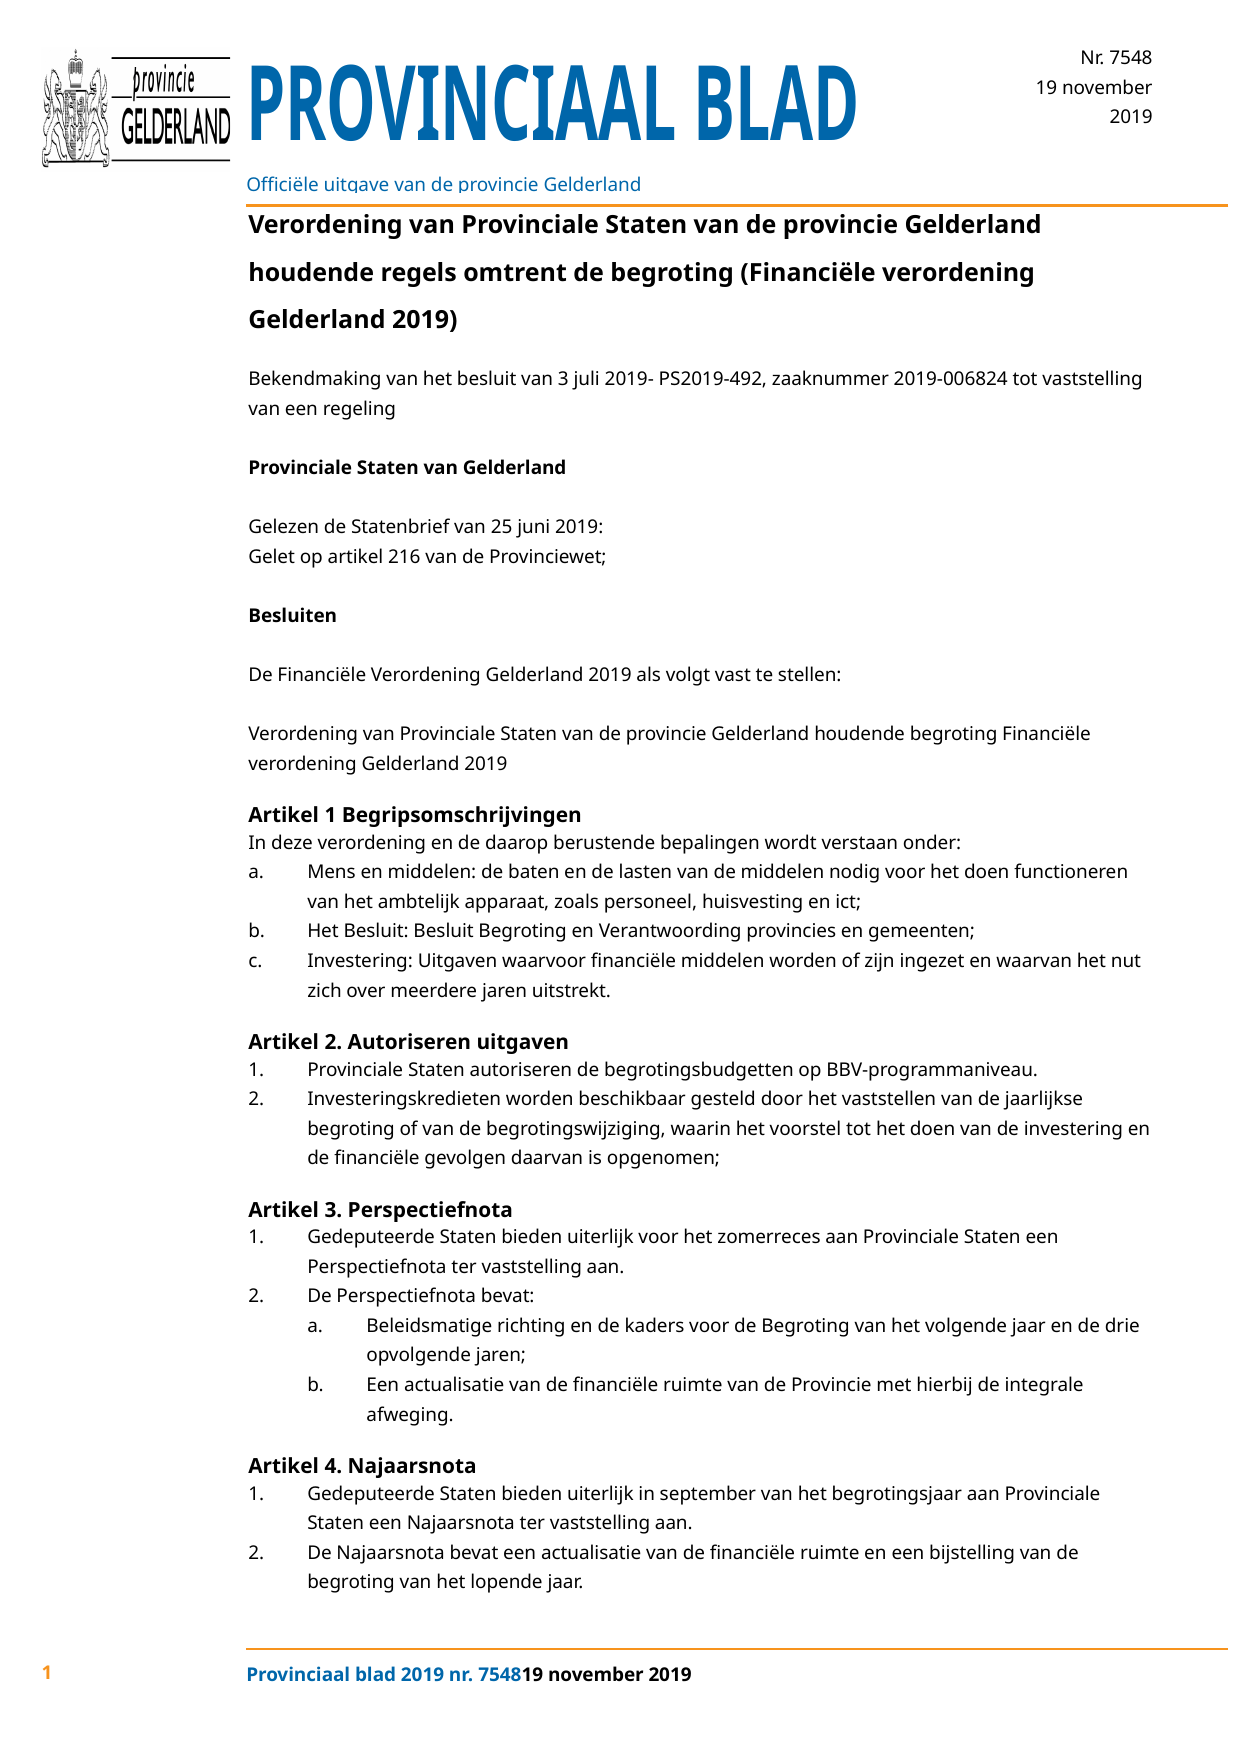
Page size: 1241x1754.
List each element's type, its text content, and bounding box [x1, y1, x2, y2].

list Mens en middelen: de baten en de lasten van de middelen nodig voor het doen functioneren van het ambtelijk apparaat, zoals personeel, huisvesting en ict; [248, 858, 1152, 914]
list Gedeputeerde Staten bieden uiterlijk in september van het begrotingsjaar aan Provinciale Staten een Najaarsnota ter vaststelling aan. [248, 1480, 1152, 1535]
list Beleidsmatige richting en de kaders voor de Begroting van het volgende jaar en de drie opvolgende jaren; [307, 1312, 1152, 1367]
list Investeringskredieten worden beschikbaar gesteld door het vaststellen van de jaarlijkse begroting of van de begrotingswijziging, waarin het voorstel tot het doen van de investering en de financiële gevolgen daarvan is opgenomen; [248, 1085, 1152, 1170]
text Artikel 1 Begripsomschrijvingen [248, 801, 1152, 829]
text Gelet op artikel 216 van de Provinciewet; [248, 543, 1152, 569]
text Provinciale Staten van Gelderland [248, 454, 1152, 480]
text Artikel 4. Najaarsnota [248, 1451, 1152, 1480]
text Gelezen de Statenbrief van 25 juni 2019: [248, 513, 1152, 539]
text De Financiële Verordening Gelderland 2019 als volgt vast te stellen: [248, 661, 1152, 687]
text Verordening van Provinciale Staten van de provincie Gelderland houdende regels omtrent de begroting (Financiële verordening Gelderland 2019) [248, 207, 1152, 336]
list Provinciale Staten autoriseren de begrotingsbudgetten op BBV-programmaniveau. [248, 1056, 1152, 1081]
text Artikel 3. Perspectiefnota [248, 1195, 1152, 1223]
list Gedeputeerde Staten bieden uiterlijk voor het zomerreces aan Provinciale Staten een Perspectiefnota ter vaststelling aan. [248, 1223, 1152, 1279]
text Besluiten [248, 602, 1152, 628]
list De Najaarsnota bevat een actualisatie van de financiële ruimte en een bijstelling van de begroting van het lopende jaar. [248, 1539, 1152, 1594]
picture [41, 47, 231, 172]
text Artikel 2. Autoriseren uitgaven [248, 1027, 1152, 1056]
text In deze verordening en de daarop berustende bepalingen wordt verstaan onder: [248, 829, 1152, 855]
list Het Besluit: Besluit Begroting en Verantwoording provincies en gemeenten; [248, 918, 1152, 943]
list Een actualisatie van de financiële ruimte van de Provincie met hierbij de integrale afweging. [307, 1371, 1152, 1427]
list De Perspectiefnota bevat: [248, 1282, 1152, 1308]
text Verordening van Provinciale Staten van de provincie Gelderland houdende begroting Financiële verordening Gelderland 2019 [248, 721, 1152, 776]
text Bekendmaking van het besluit van 3 juli 2019- PS2019-492, zaaknummer 2019-006824 tot vaststelling van een regeling [248, 366, 1152, 421]
list Investering: Uitgaven waarvoor financiële middelen worden of zijn ingezet en waarvan het nut zich over meerdere jaren uitstrekt. [248, 947, 1152, 1003]
